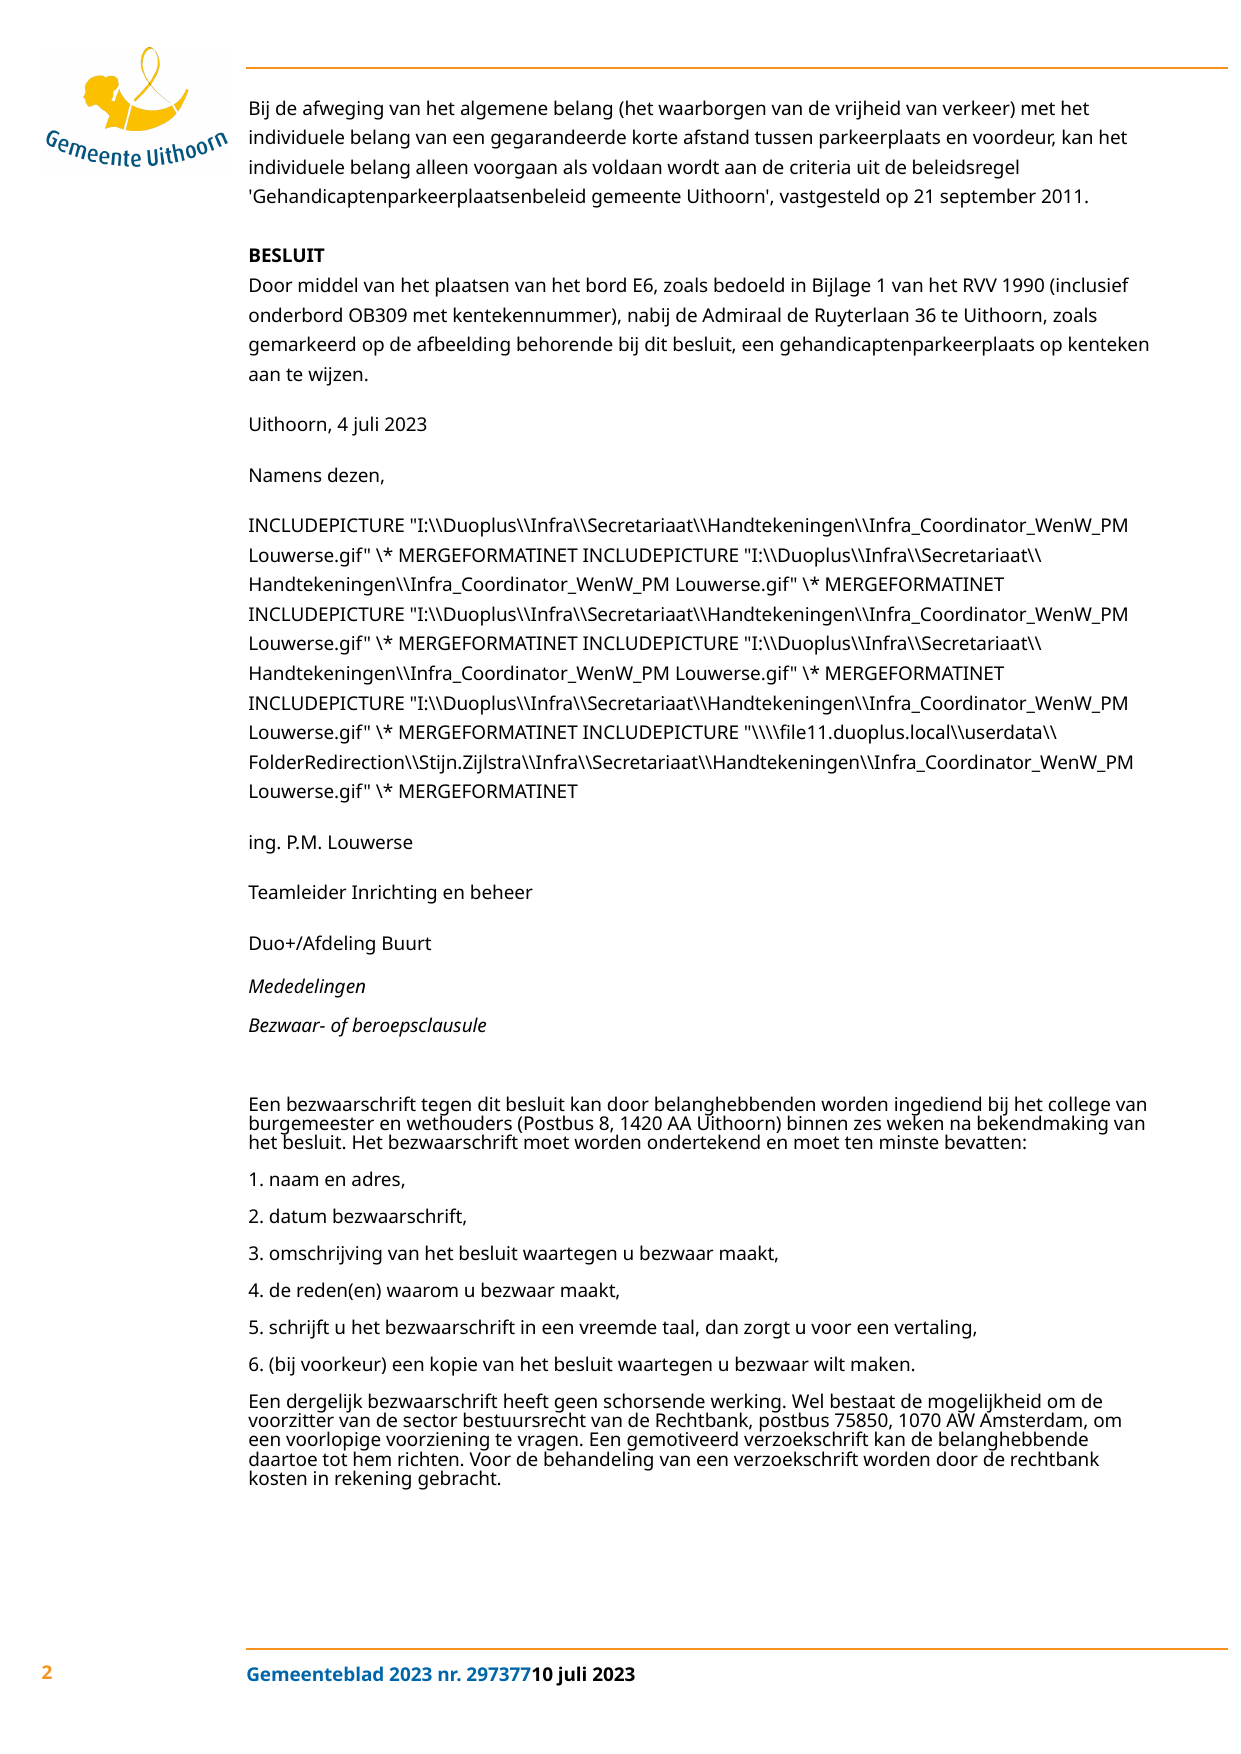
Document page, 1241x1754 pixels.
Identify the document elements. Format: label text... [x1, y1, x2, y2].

text Teamleider Inrichting en beheer [248, 879, 1152, 905]
text 6. (bij voorkeur) een kopie van het besluit waartegen u bezwaar wilt maken. [248, 1356, 1152, 1375]
text 2. datum bezwaarschrift, [248, 1208, 1152, 1227]
text Een bezwaarschrift tegen dit besluit kan door belanghebbenden worden ingediend bij het college van burgemeester en wethouders (Postbus 8, 1420 AA Uithoorn) binnen zes weken na bekendmaking van het besluit. Het bezwaarschrift moet worden ondertekend en moet ten minste bevatten: [248, 1096, 1152, 1153]
text Door middel van het plaatsen van het bord E6, zoals bedoeld in Bijlage 1 van het RVV 1990 (inclusief onderbord OB309 met kentekennummer), nabij de Admiraal de Ruyterlaan 36 te Uithoorn, zoals gemarkeerd op de afbeelding behorende bij dit besluit, een gehandicaptenparkeerplaats op kenteken aan te wijzen. [248, 272, 1152, 387]
text Een dergelijk bezwaarschrift heeft geen schorsende werking. Wel bestaat de mogelijkheid om de voorzitter van de sector bestuursrecht van de Rechtbank, postbus 75850, 1070 AW Amsterdam, om een voorlopige voorziening te vragen. Een gemotiveerd verzoekschrift kan de belanghebbende daartoe tot hem richten. Voor de behande­ling van een verzoekschrift worden door de rechtbank kosten in rekening gebracht. [248, 1393, 1152, 1489]
text ing. P.M. Louwerse [248, 829, 1152, 855]
text 5. schrijft u het bezwaarschrift in een vreemde taal, dan zorgt u voor een vertaling, [248, 1319, 1152, 1338]
text Namens dezen, [248, 462, 1152, 488]
text Mededelingen [248, 973, 1152, 999]
text INCLUDEPICTURE "I:\\Duoplus\\Infra\\Secretariaat\\Handtekeningen\\Infra_Coordinator_WenW_PM Louwerse.gif" \* MERGEFORMATINET INCLUDEPICTURE "I:\\Duoplus\\Infra\\Secretariaat\\Handtekeningen\\Infra_Coordinator_WenW_PM Louwerse.gif" \* MERGEFORMATINET INCLUDEPICTURE "I:\\Duoplus\\Infra\\Secretariaat\\Handtekeningen\\Infra_Coordinator_WenW_PM Louwerse.gif" \* MERGEFORMATINET INCLUDEPICTURE "I:\\Duoplus\\Infra\\Secretariaat\\Handtekeningen\\Infra_Coordinator_WenW_PM Louwerse.gif" \* MERGEFORMATINET INCLUDEPICTURE "I:\\Duoplus\\Infra\\Secretariaat\\Handtekeningen\\Infra_Coordinator_WenW_PM Louwerse.gif" \* MERGEFORMATINET INCLUDEPICTURE "\\\\file11.duoplus.local\\userdata\\FolderRedirection\\Stijn.Zijlstra\\Infra\\Secretariaat\\Handtekeningen\\Infra_Coordinator_WenW_PM Louwerse.gif" \* MERGEFORMATINET [248, 512, 1152, 804]
text 4. de reden(en) waarom u bezwaar maakt, [248, 1282, 1152, 1301]
text Duo+/Afdeling Buurt [248, 930, 1152, 956]
picture [41, 47, 231, 172]
text BESLUIT [248, 243, 1152, 268]
text 3. omschrijving van het besluit waartegen u bezwaar maakt, [248, 1245, 1152, 1264]
text Bij de afweging van het algemene belang (het waarborgen van de vrijheid van verkeer) met het individuele belang van een gegarandeerde korte afstand tussen parkeerplaats en voordeur, kan het individuele belang alleen voorgaan als voldaan wordt aan de criteria uit de beleidsregel 'Gehandicaptenparkeerplaatsenbeleid gemeente Uithoorn', vastgesteld op 21 september 2011. [248, 95, 1152, 209]
text 1. naam en adres, [248, 1171, 1152, 1190]
text Uithoorn, 4 juli 2023 [248, 411, 1152, 437]
text Bezwaar- of beroepsclausule [248, 1012, 1152, 1038]
